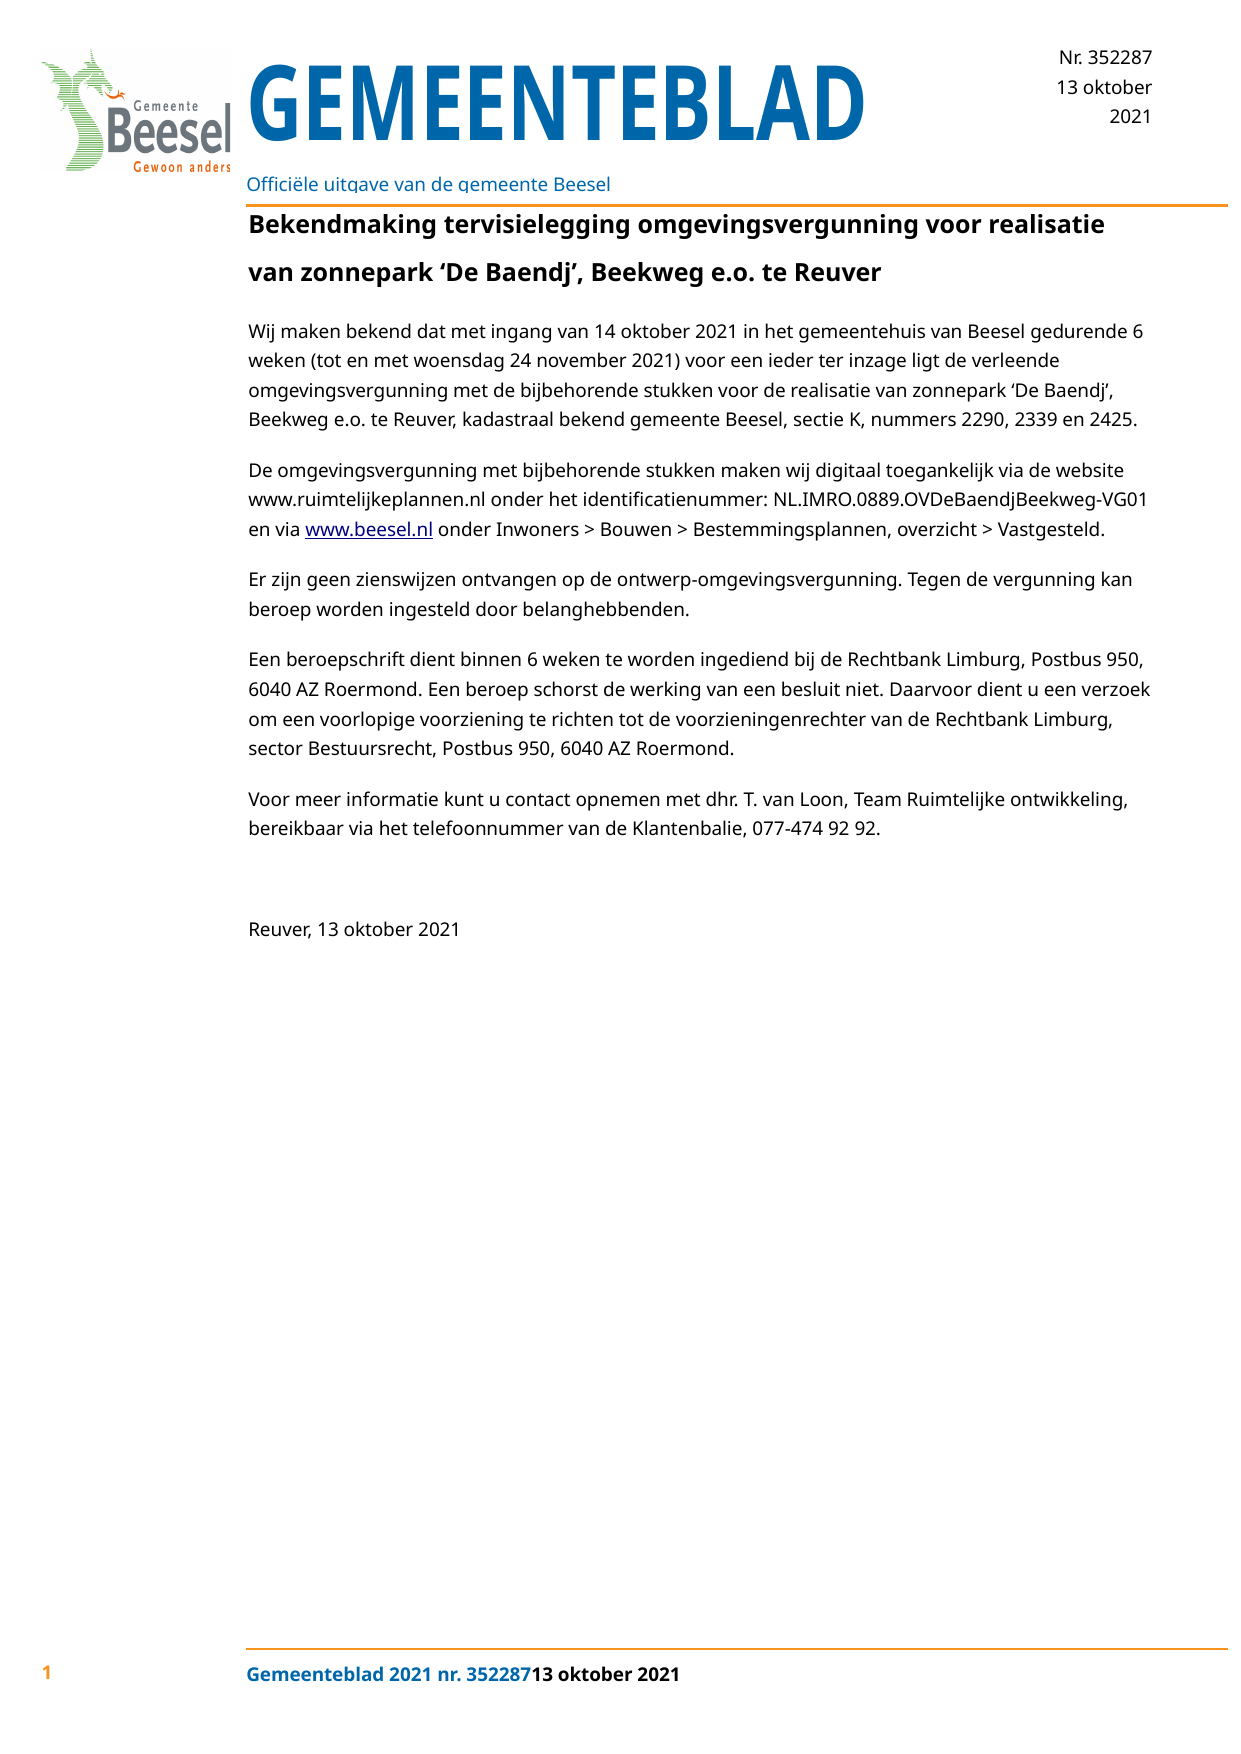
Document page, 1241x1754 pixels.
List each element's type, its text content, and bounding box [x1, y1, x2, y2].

text Wij maken bekend dat met ingang van 14 oktober 2021 in het gemeentehuis van Beesel gedurende 6 weken (tot en met woensdag 24 november 2021) voor een ieder ter inzage ligt de verleende omgevingsvergunning met de bijbehorende stukken voor de realisatie van zonnepark ‘De Baendj’, Beekweg e.o. te Reuver, kadastraal bekend gemeente Beesel, sectie K, nummers 2290, 2339 en 2425. [248, 318, 1152, 432]
text Een beroepschrift dient binnen 6 weken te worden ingediend bij de Rechtbank Limburg, Postbus 950, 6040 AZ Roermond. Een beroep schorst de werking van een besluit niet. Daarvoor dient u een verzoek om een voorlopige voorziening te richten tot de voorzieningenrechter van de Rechtbank Limburg, sector Bestuursrecht, Postbus 950, 6040 AZ Roermond. [248, 647, 1152, 761]
picture [41, 47, 231, 172]
text De omgevingsvergunning met bijbehorende stukken maken wij digitaal toegankelijk via de website www.ruimtelijkeplannen.nl onder het identificatienummer: NL.IMRO.0889.OVDeBaendjBeekweg-VG01 en via www.beesel.nl onder Inwoners > Bouwen > Bestemmingsplannen, overzicht > Vastgesteld. [248, 457, 1152, 542]
text Er zijn geen zienswijzen ontvangen op de ontwerp-omgevingsvergunning. Tegen de vergunning kan beroep worden ingesteld door belanghebbenden. [248, 567, 1152, 622]
text Reuver, 13 oktober 2021 [248, 916, 1152, 942]
text Bekendmaking tervisielegging omgevingsvergunning voor realisatie van zonnepark ‘De Baendj’, Beekweg e.o. te Reuver [248, 207, 1152, 288]
text Voor meer informatie kunt u contact opnemen met dhr. T. van Loon, Team Ruimtelijke ontwikkeling, bereikbaar via het telefoonnummer van de Klantenbalie, 077-474 92 92. [248, 786, 1152, 841]
